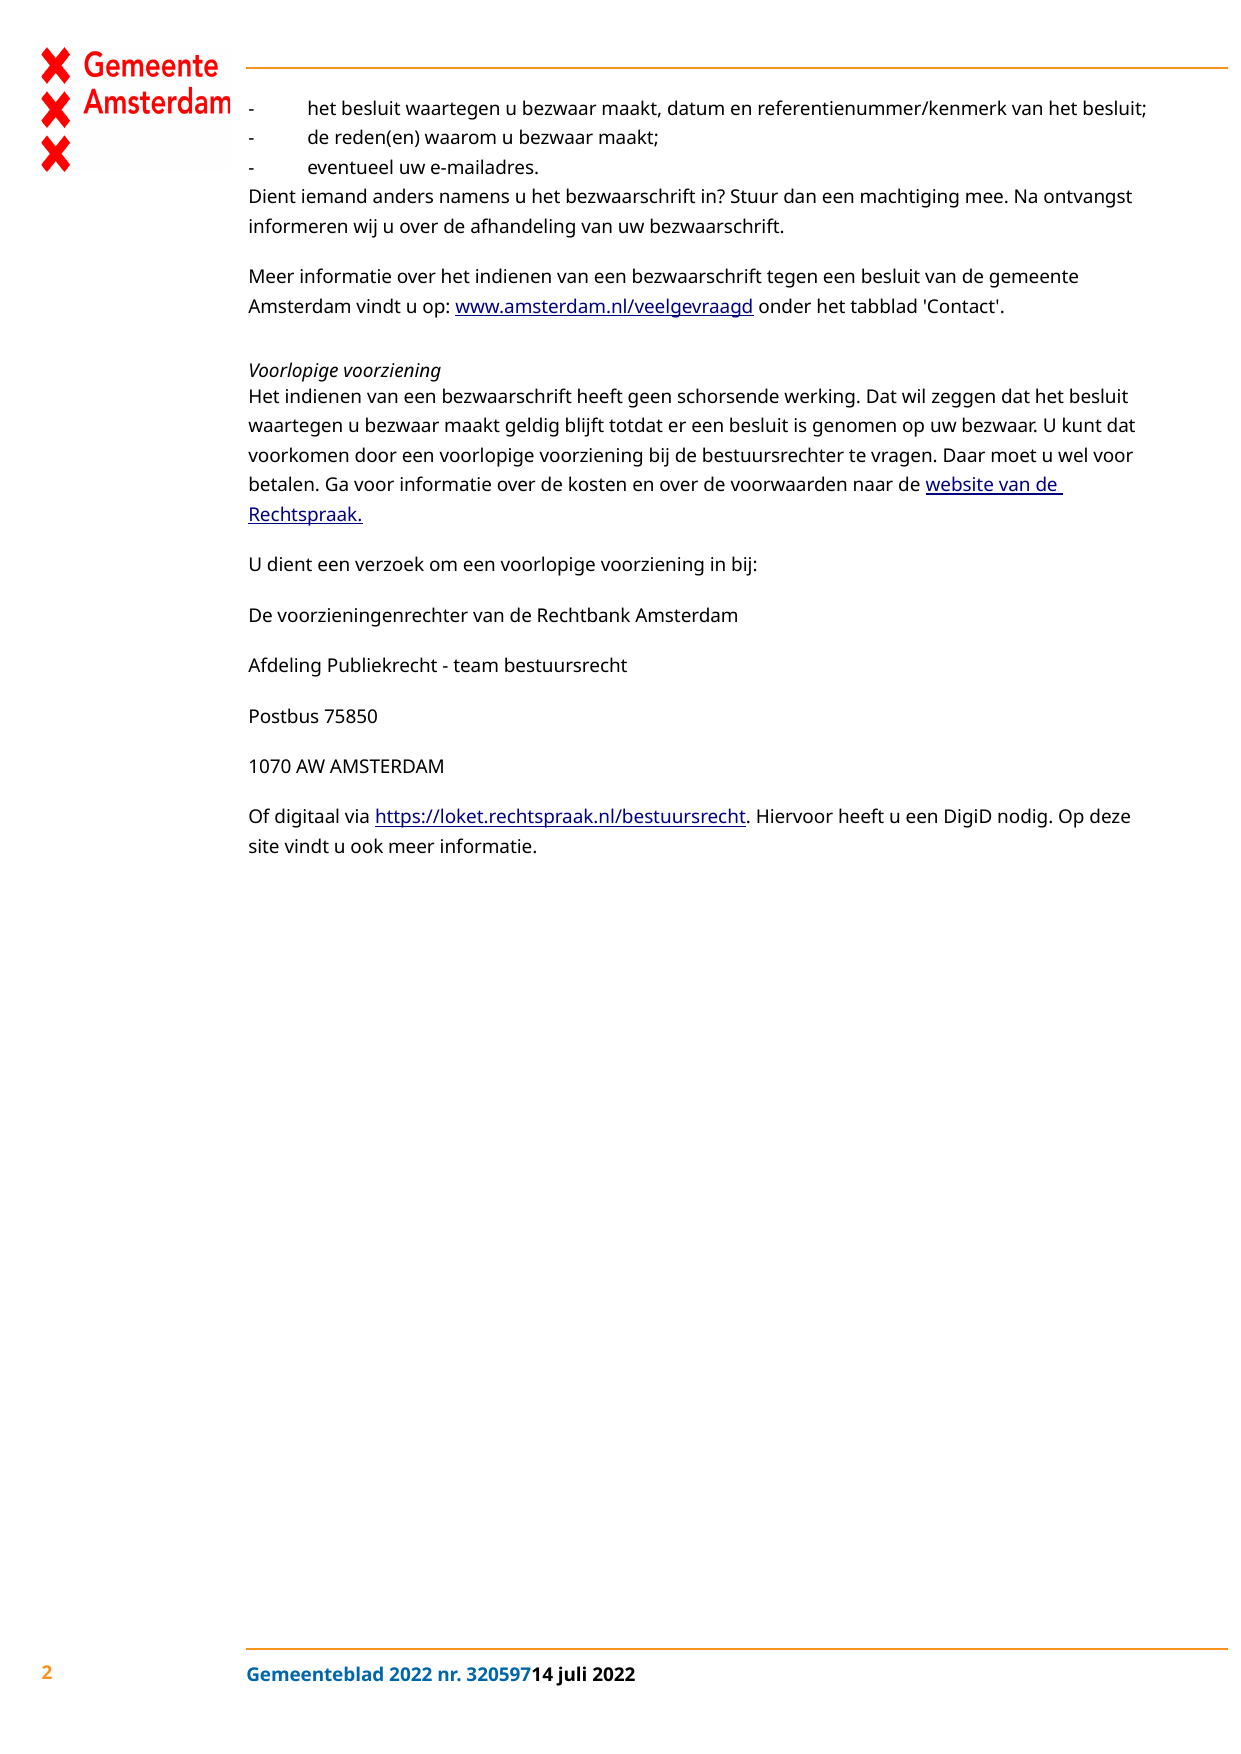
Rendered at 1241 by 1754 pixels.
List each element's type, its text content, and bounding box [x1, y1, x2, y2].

text 1070 AW AMSTERDAM [248, 753, 1152, 779]
picture [41, 47, 231, 172]
text Afdeling Publiekrecht - team bestuursrecht [248, 652, 1152, 678]
text Dient iemand anders namens u het bezwaarschrift in? Stuur dan een machtiging mee. Na ontvangst informeren wij u over de afhandeling van uw bezwaarschrift. [248, 183, 1152, 239]
text Voorlopige voorziening [248, 357, 1152, 383]
text Of digitaal via https://loket.rechtspraak.nl/bestuursrecht. Hiervoor heeft u een DigiD nodig. Op deze site vindt u ook meer informatie. [248, 804, 1152, 859]
list eventueel uw e-mailadres. [248, 154, 1152, 180]
list het besluit waartegen u bezwaar maakt, datum en referentienummer/kenmerk van het besluit; [248, 95, 1152, 121]
text Het indienen van een bezwaarschrift heeft geen schorsende werking. Dat wil zeggen dat het besluit waartegen u bezwaar maakt geldig blijft totdat er een besluit is genomen op uw bezwaar. U kunt dat voorkomen door een voorlopige voorziening bij de bestuursrechter te vragen. Daar moet u wel voor betalen. Ga voor informatie over de kosten en over de voorwaarden naar de website van de Rechtspraak. [248, 383, 1152, 527]
text U dient een verzoek om een voorlopige voorziening in bij: [248, 552, 1152, 577]
text Postbus 75850 [248, 703, 1152, 728]
text De voorzieningenrechter van de Rechtbank Amsterdam [248, 602, 1152, 628]
text Meer informatie over het indienen van een bezwaarschrift tegen een besluit van de gemeente Amsterdam vindt u op: www.amsterdam.nl/veelgevraagd onder het tabblad 'Contact'. [248, 263, 1152, 319]
list de reden(en) waarom u bezwaar maakt; [248, 124, 1152, 150]
